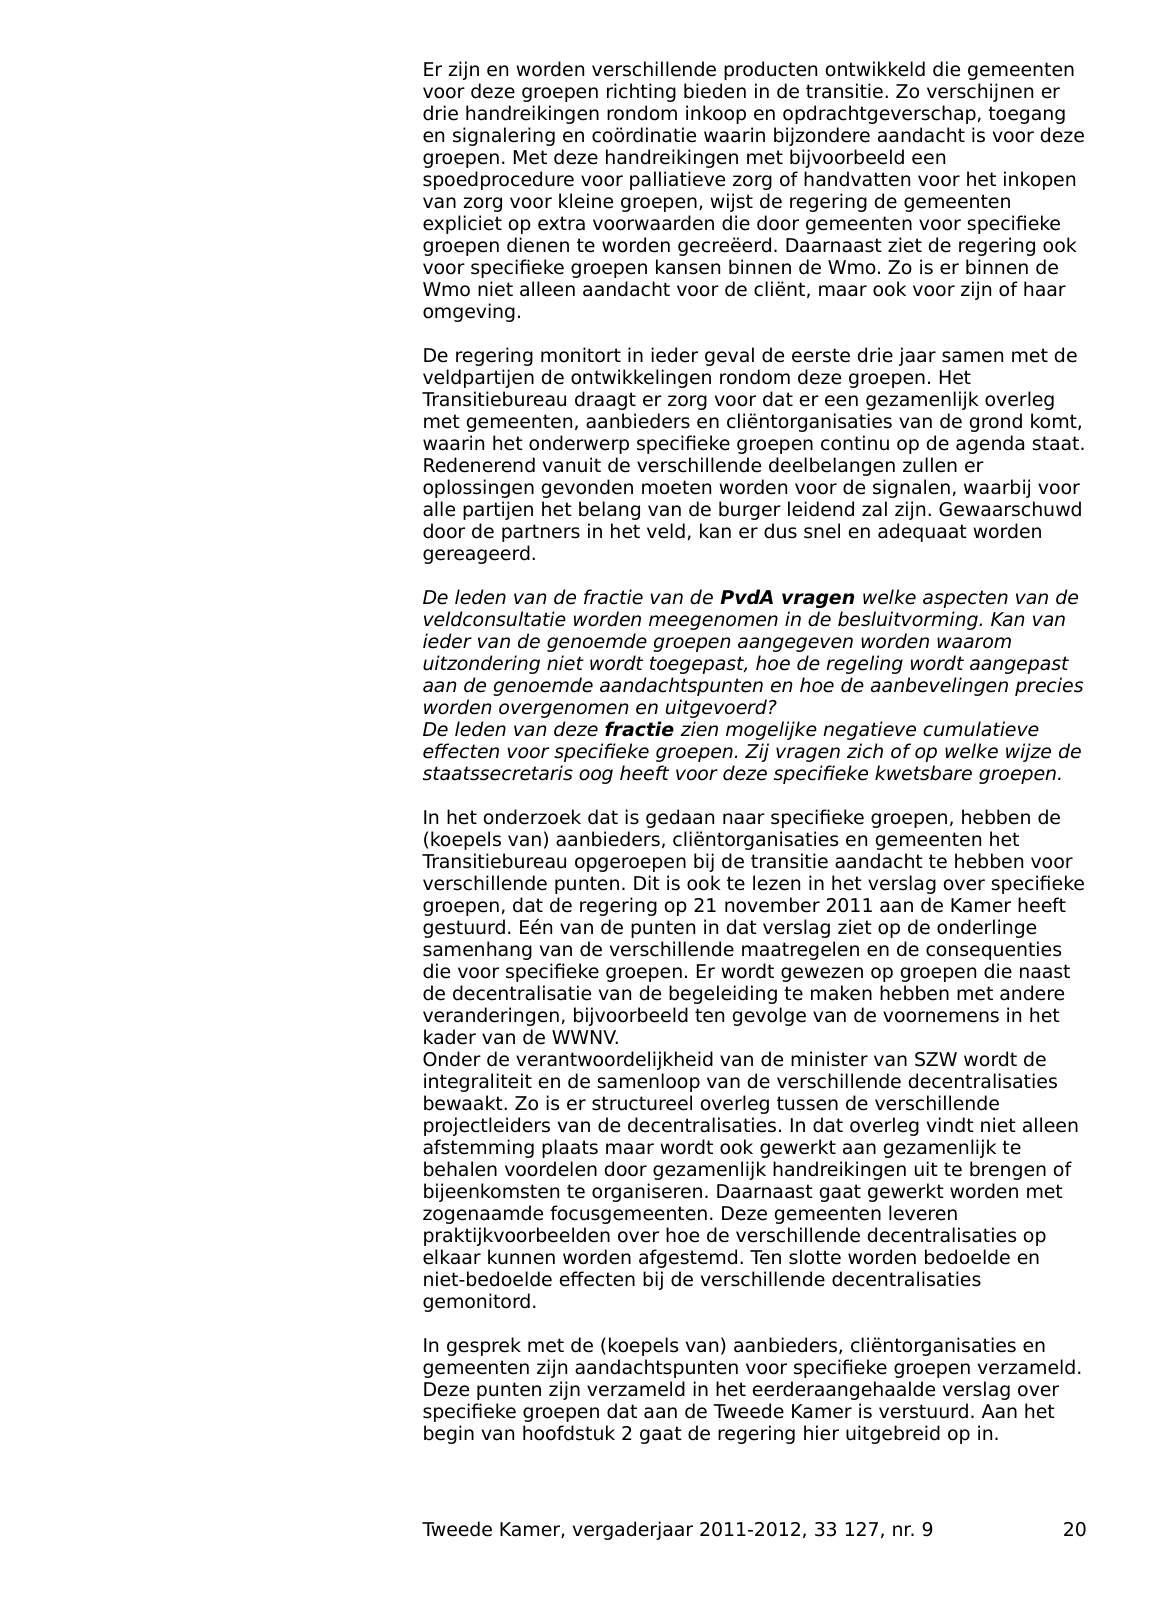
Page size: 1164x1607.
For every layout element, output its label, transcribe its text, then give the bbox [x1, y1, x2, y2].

text De leden van de fractie van de PvdA vragen welke aspecten van de veldconsultatie worden meegenomen in de besluitvorming. Kan van ieder van de genoemde groepen aangegeven worden waarom uitzondering niet wordt toegepast, hoe de regeling wordt aangepast aan de genoemde aandachtspunten en hoe de aanbevelingen precies worden overgenomen en uitgevoerd? [422, 587, 1087, 719]
text De regering monitort in ieder geval de eerste drie jaar samen met de veldpartijen de ontwikkelingen rondom deze groepen. Het Transitiebureau draagt er zorg voor dat er een gezamenlijk overleg met gemeenten, aanbieders en cliëntorganisaties van de grond komt, waarin het onderwerp specifieke groepen continu op de agenda staat. Redenerend vanuit de verschillende deelbelangen zullen er oplossingen gevonden moeten worden voor de signalen, waarbij voor alle partijen het belang van de burger leidend zal zijn. Gewaarschuwd door de partners in het veld, kan er dus snel en adequaat worden gereageerd. [422, 345, 1087, 565]
text Er zijn en worden verschillende producten ontwikkeld die gemeenten voor deze groepen richting bieden in de transitie. Zo verschijnen er drie handreikingen rondom inkoop en opdrachtgeverschap, toegang en signalering en coördinatie waarin bijzondere aandacht is voor deze groepen. Met deze handreikingen met bijvoorbeeld een spoedprocedure voor palliatieve zorg of handvatten voor het inkopen van zorg voor kleine groepen, wijst de regering de gemeenten expliciet op extra voorwaarden die door gemeenten voor specifieke groepen dienen te worden gecreëerd. Daarnaast ziet de regering ook voor specifieke groepen kansen binnen de Wmo. Zo is er binnen de Wmo niet alleen aandacht voor de cliënt, maar ook voor zijn of haar omgeving. [422, 59, 1087, 323]
text Onder de verantwoordelijkheid van de minister van SZW wordt de integraliteit en de samenloop van de verschillende decentralisaties bewaakt. Zo is er structureel overleg tussen de verschillende projectleiders van de decentralisaties. In dat overleg vindt niet alleen afstemming plaats maar wordt ook gewerkt aan gezamenlijk te behalen voordelen door gezamenlijk handreikingen uit te brengen of bijeenkomsten te organiseren. Daarnaast gaat gewerkt worden met zogenaamde focusgemeenten. Deze gemeenten leveren praktijkvoorbeelden over hoe de verschillende decentralisaties op elkaar kunnen worden afgestemd. Ten slotte worden bedoelde en niet-bedoelde effecten bij de verschillende decentralisaties gemonitord. [422, 1049, 1087, 1312]
text In gesprek met de (koepels van) aanbieders, cliëntorganisaties en gemeenten zijn aandachtspunten voor specifieke groepen verzameld. Deze punten zijn verzameld in het eerderaangehaalde verslag over specifieke groepen dat aan de Tweede Kamer is verstuurd. Aan het begin van hoofdstuk 2 gaat de regering hier uitgebreid op in. [422, 1335, 1087, 1444]
text In het onderzoek dat is gedaan naar specifieke groepen, hebben de (koepels van) aanbieders, cliëntorganisaties en gemeenten het Transitiebureau opgeroepen bij de transitie aandacht te hebben voor verschillende punten. Dit is ook te lezen in het verslag over specifieke groepen, dat de regering op 21 november 2011 aan de Kamer heeft gestuurd. Eén van de punten in dat verslag ziet op de onderlinge samenhang van de verschillende maatregelen en de consequenties die voor specifieke groepen. Er wordt gewezen op groepen die naast de decentralisatie van de begeleiding te maken hebben met andere veranderingen, bijvoorbeeld ten gevolge van de voornemens in het kader van de WWNV. [422, 807, 1087, 1049]
text De leden van deze fractie zien mogelijke negatieve cumulatieve effecten voor specifieke groepen. Zij vragen zich of op welke wijze de staatssecretaris oog heeft voor deze specifieke kwetsbare groepen. [422, 719, 1087, 785]
